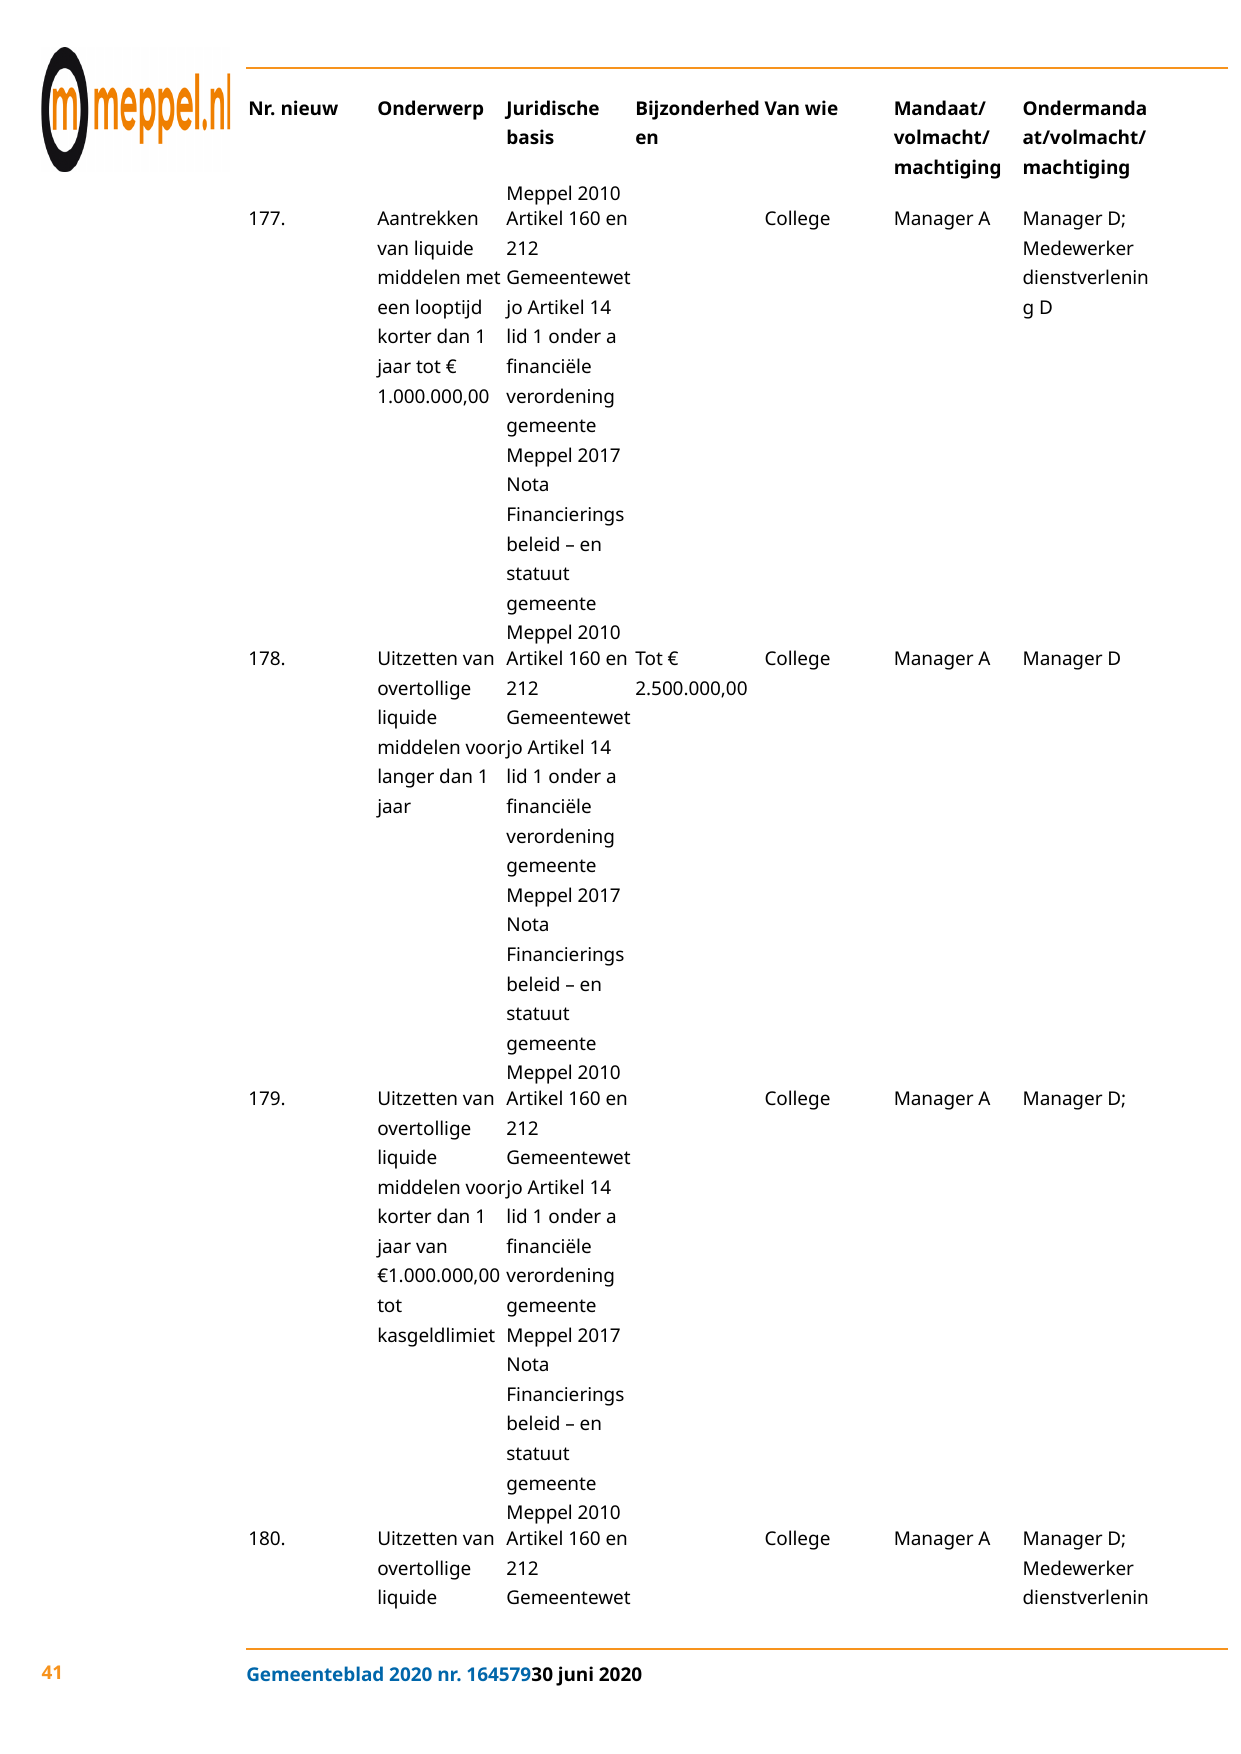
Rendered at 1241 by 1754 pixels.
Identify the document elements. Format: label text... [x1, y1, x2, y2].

table_cell [248, 645, 377, 1085]
table_cell Artikel 160 en 212 Gemeentewet jo Artikel 14 lid 1 onder a financiële verordening gemeente Meppel 2017 Nota Financieringsbeleid – en statuut gemeente Meppel 2010 [506, 1085, 635, 1525]
table_cell [248, 1525, 377, 1610]
table_cell Artikel 160 en 212 Gemeentewet jo Artikel 14 lid 1 onder a financiële verordening gemeente Meppel 2017 Nota Financieringsbeleid – en statuut gemeente Meppel 2010 [506, 205, 635, 645]
table_cell [248, 180, 377, 205]
table_cell College [764, 1085, 893, 1525]
table_cell Manager D; [1023, 1085, 1152, 1525]
table_cell Manager D; Medewerker dienstverlenin [1023, 1525, 1152, 1610]
table_cell College [764, 645, 893, 1085]
table_cell [635, 1525, 764, 1610]
table_cell Uitzetten van overtollige liquide middelen voor korter dan 1 jaar van €1.000.000,00 tot kasgeldlimiet [377, 1085, 506, 1525]
table_cell [635, 205, 764, 645]
table_cell [635, 180, 764, 205]
table_cell Aantrekken van liquide middelen met een looptijd korter dan 1 jaar tot € 1.000.000,00 [377, 205, 506, 645]
table_cell Artikel 160 en 212 Gemeentewet jo Artikel 14 lid 1 onder a financiële verordening gemeente Meppel 2017 Nota Financieringsbeleid – en statuut gemeente Meppel 2010 [506, 645, 635, 1085]
table_cell Uitzetten van overtollige liquide middelen voor langer dan 1 jaar [377, 645, 506, 1085]
table_cell [377, 180, 506, 205]
table_cell [248, 205, 377, 645]
table_cell [1023, 180, 1152, 205]
table_header Van wie [764, 95, 893, 180]
table_cell Meppel 2010 [506, 180, 635, 205]
table_cell [248, 1085, 377, 1525]
table_cell Manager A [894, 645, 1022, 1085]
table_cell [635, 1085, 764, 1525]
table_cell Manager A [894, 1525, 1022, 1610]
table_cell College [764, 1525, 893, 1610]
table_cell Artikel 160 en 212 Gemeentewet [506, 1525, 635, 1610]
table_header Nr. nieuw [248, 95, 377, 180]
table_cell [764, 180, 893, 205]
picture [41, 47, 231, 172]
table_cell Manager A [894, 1085, 1022, 1525]
table_cell Manager A [894, 205, 1022, 645]
table_cell Uitzetten van overtollige liquide [377, 1525, 506, 1610]
table_cell [894, 180, 1022, 205]
table_cell College [764, 205, 893, 645]
table_header Bijzonderheden [635, 95, 764, 180]
table_header Mandaat/volmacht/machtiging [894, 95, 1022, 180]
table_header Ondermandaat/volmacht/ machtiging [1023, 95, 1152, 180]
table_header Onderwerp [377, 95, 506, 180]
table_header Juridische basis [506, 95, 635, 180]
table_cell Tot € 2.500.000,00 [635, 645, 764, 1085]
table_cell Manager D [1023, 645, 1152, 1085]
table_cell Manager D; Medewerker dienstverlening D [1023, 205, 1152, 645]
